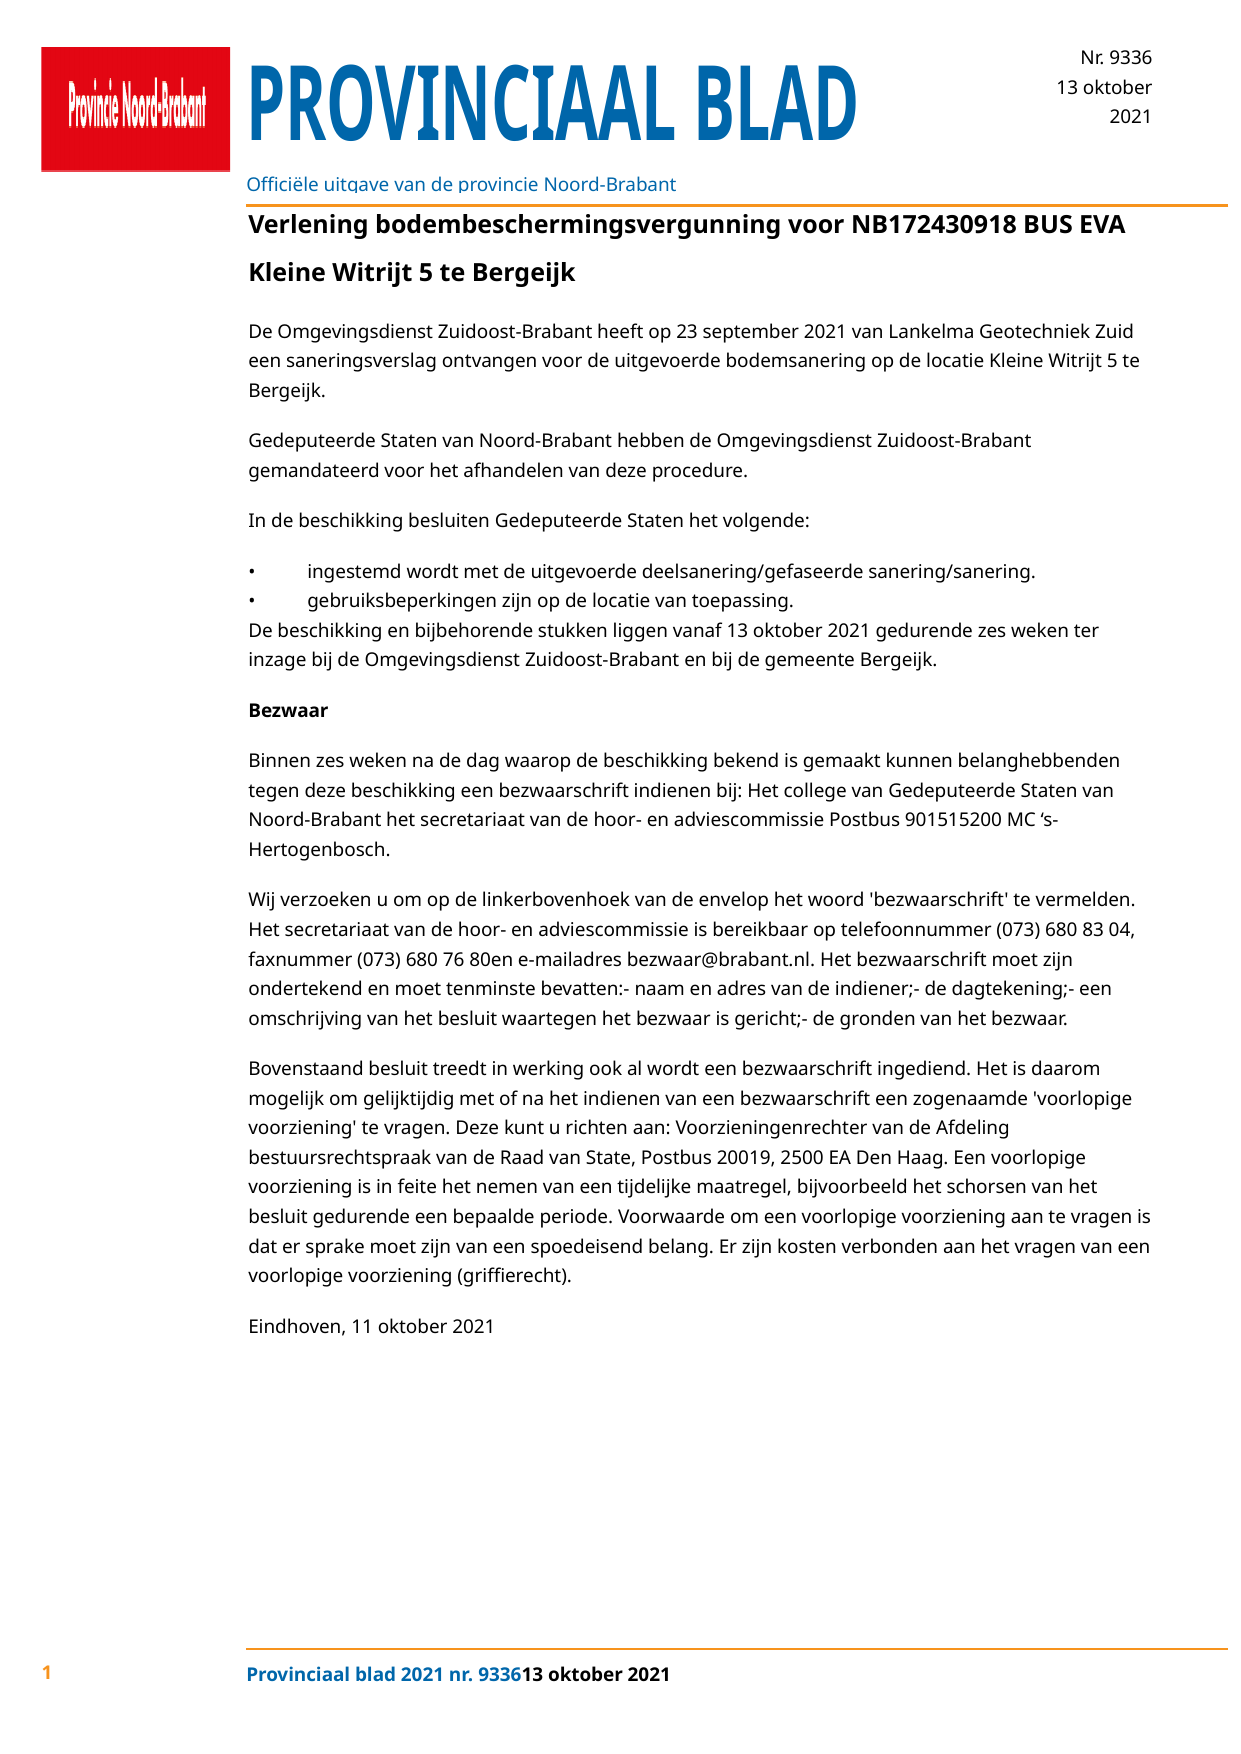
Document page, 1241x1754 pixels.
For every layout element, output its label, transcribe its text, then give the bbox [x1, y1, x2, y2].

text Bovenstaand besluit treedt in werking ook al wordt een bezwaarschrift ingediend. Het is daarom mogelijk om gelijktijdig met of na het indienen van een bezwaarschrift een zogenaamde 'voorlopige voorziening' te vragen. Deze kunt u richten aan: Voorzieningenrechter van de Afdeling bestuursrechtspraak van de Raad van State, Postbus 20019, 2500 EA Den Haag. Een voorlopige voorziening is in feite het nemen van een tijdelijke maatregel, bijvoorbeeld het schorsen van het besluit gedurende een bepaalde periode. Voorwaarde om een voorlopige voorziening aan te vragen is dat er sprake moet zijn van een spoedeisend belang. Er zijn kosten verbonden aan het vragen van een voorlopige voorziening (griffierecht). [248, 1055, 1152, 1288]
text Binnen zes weken na de dag waarop de beschikking bekend is gemaakt kunnen belanghebbenden tegen deze beschikking een bezwaarschrift indienen bij: Het college van Gedeputeerde Staten van Noord-Brabant het secretariaat van de hoor- en adviescommissie Postbus 901515200 MC ‘s-Hertogenbosch. [248, 747, 1152, 862]
text In de beschikking besluiten Gedeputeerde Staten het volgende: [248, 507, 1152, 533]
list ingestemd wordt met de uitgevoerde deelsanering/gefaseerde sanering/sanering. [248, 558, 1152, 584]
text Gedeputeerde Staten van Noord-Brabant hebben de Omgevingsdienst Zuidoost-Brabant gemandateerd voor het afhandelen van deze procedure. [248, 427, 1152, 483]
text Bezwaar [248, 697, 1152, 723]
text De beschikking en bijbehorende stukken liggen vanaf 13 oktober 2021 gedurende zes weken ter inzage bij de Omgevingsdienst Zuidoost-Brabant en bij de gemeente Bergeijk. [248, 617, 1152, 672]
picture [41, 47, 231, 172]
text Eindhoven, 11 oktober 2021 [248, 1313, 1152, 1339]
text Verlening bodembeschermingsvergunning voor NB172430918 BUS EVA Kleine Witrijt 5 te Bergeijk [248, 207, 1152, 288]
text De Omgevingsdienst Zuidoost-Brabant heeft op 23 september 2021 van Lankelma Geotechniek Zuid een saneringsverslag ontvangen voor de uitgevoerde bodemsanering op de locatie Kleine Witrijt 5 te Bergeijk. [248, 318, 1152, 403]
list gebruiksbeperkingen zijn op de locatie van toepassing. [248, 587, 1152, 613]
text Wij verzoeken u om op de linkerbovenhoek van de envelop het woord 'bezwaarschrift' te vermelden. Het secretariaat van de hoor- en adviescommissie is bereikbaar op telefoonnummer (073) 680 83 04, faxnummer (073) 680 76 80en e-mailadres bezwaar@brabant.nl. Het bezwaarschrift moet zijn ondertekend en moet tenminste bevatten:- naam en adres van de indiener;- de dagtekening;- een omschrijving van het besluit waartegen het bezwaar is gericht;- de gronden van het bezwaar. [248, 887, 1152, 1031]
